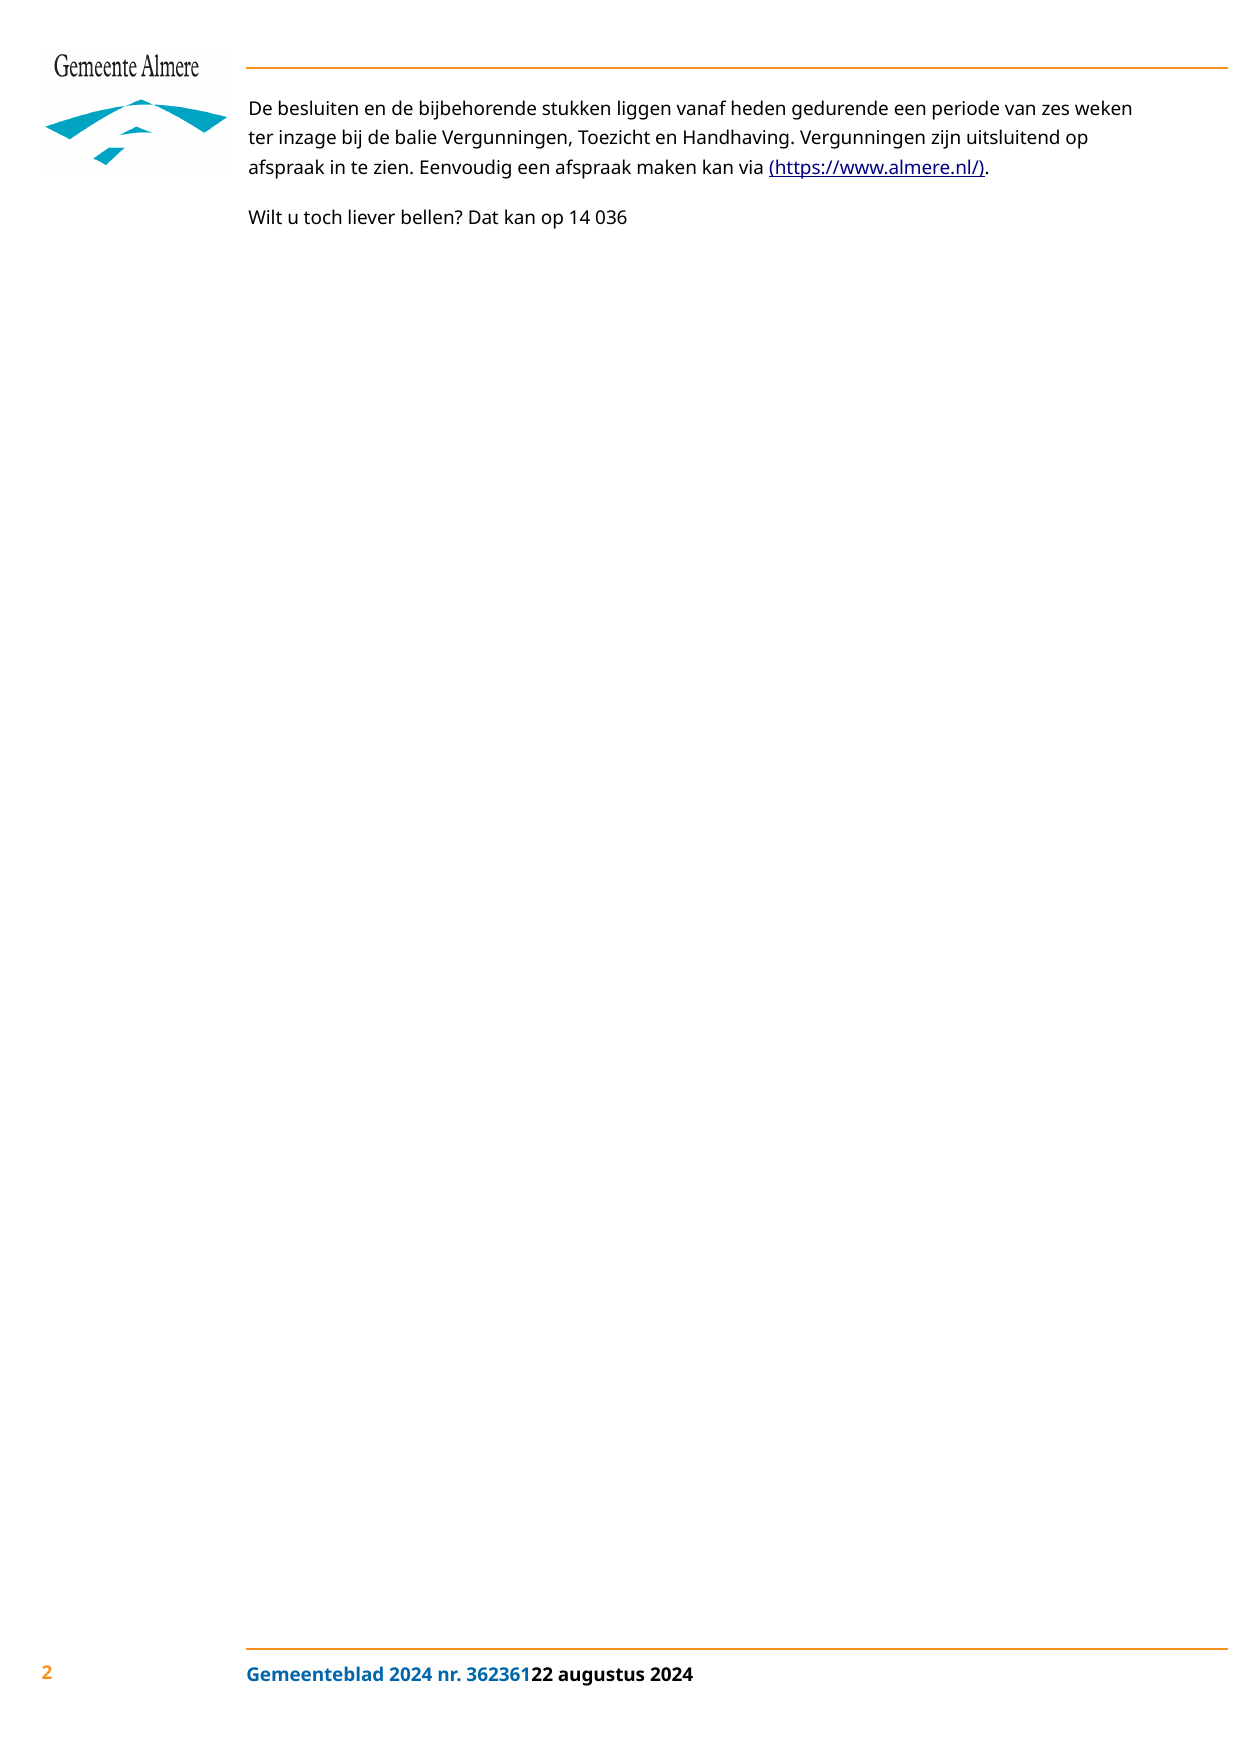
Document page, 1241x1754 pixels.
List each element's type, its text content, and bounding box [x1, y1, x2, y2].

picture [41, 47, 231, 172]
text Wilt u toch liever bellen? Dat kan op 14 036 [248, 204, 1152, 230]
text De besluiten en de bijbehorende stukken liggen vanaf heden gedurende een periode van zes weken ter inzage bij de balie Vergunningen, Toezicht en Handhaving. Vergunningen zijn uitsluitend op afspraak in te zien. Eenvoudig een afspraak maken kan via (https://www.almere.nl/). [248, 95, 1152, 180]
